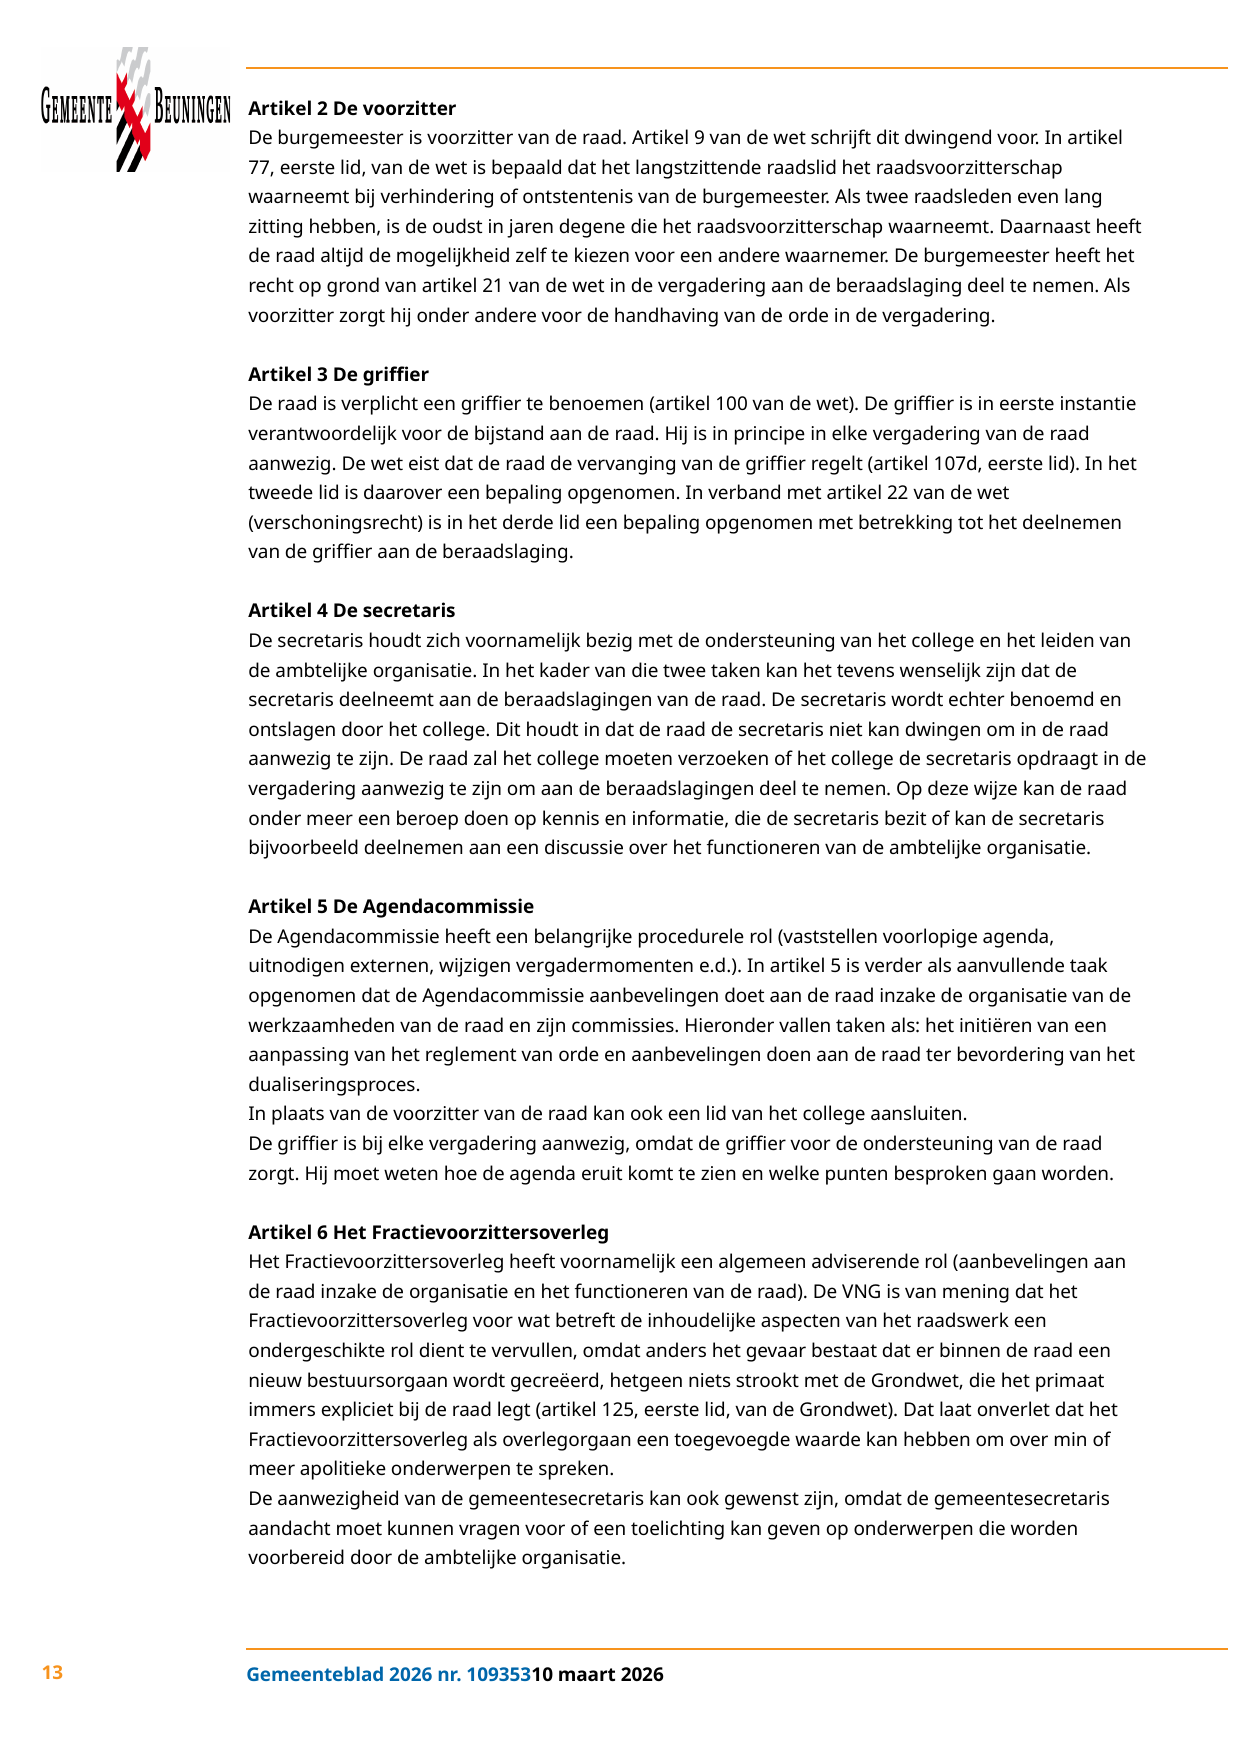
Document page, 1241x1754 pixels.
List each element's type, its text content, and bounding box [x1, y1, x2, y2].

text De griffier is bij elke vergadering aanwezig, omdat de griffier voor de ondersteuning van de raad zorgt. Hij moet weten hoe de agenda eruit komt te zien en welke punten besproken gaan worden. [248, 1130, 1152, 1186]
text Artikel 5 De Agendacommissie [248, 893, 1152, 919]
text Artikel 6 Het Fractievoorzittersoverleg [248, 1219, 1152, 1245]
text Het Fractievoorzittersoverleg heeft voornamelijk een algemeen adviserende rol (aanbevelingen aan de raad inzake de organisatie en het functioneren van de raad). De VNG is van mening dat het Fractievoorzittersoverleg voor wat betreft de inhoudelijke aspecten van het raadswerk een ondergeschikte rol dient te vervullen, omdat anders het gevaar bestaat dat er binnen de raad een nieuw bestuursorgaan wordt gecreëerd, hetgeen niets strookt met de Grondwet, die het primaat immers expliciet bij de raad legt (artikel 125, eerste lid, van de Grondwet). Dat laat onverlet dat het Fractievoorzittersoverleg als overlegorgaan een toegevoegde waarde kan hebben om over min of meer apolitieke onderwerpen te spreken. [248, 1248, 1152, 1481]
text De secretaris houdt zich voornamelijk bezig met de ondersteuning van het college en het leiden van de ambtelijke organisatie. In het kader van die twee taken kan het tevens wenselijk zijn dat de secretaris deelneemt aan de beraadslagingen van de raad. De secretaris wordt echter benoemd en ontslagen door het college. Dit houdt in dat de raad de secretaris niet kan dwingen om in de raad aanwezig te zijn. De raad zal het college moeten verzoeken of het college de secretaris opdraagt in de vergadering aanwezig te zijn om aan de beraadslagingen deel te nemen. Op deze wijze kan de raad onder meer een beroep doen op kennis en informatie, die de secretaris bezit of kan de secretaris bijvoorbeeld deelnemen aan een discussie over het functioneren van de ambtelijke organisatie. [248, 627, 1152, 860]
picture [41, 47, 231, 172]
text De Agendacommissie heeft een belangrijke procedurele rol (vaststellen voorlopige agenda, uitnodigen externen, wijzigen vergadermomenten e.d.). In artikel 5 is verder als aanvullende taak opgenomen dat de Agendacommissie aanbevelingen doet aan de raad inzake de organisatie van de werkzaamheden van de raad en zijn commissies. Hieronder vallen taken als: het initiëren van een aanpassing van het reglement van orde en aanbevelingen doen aan de raad ter bevordering van het dualiseringsproces. [248, 923, 1152, 1097]
text In plaats van de voorzitter van de raad kan ook een lid van het college aansluiten. [248, 1101, 1152, 1126]
text De burgemeester is voorzitter van de raad. Artikel 9 van de wet schrijft dit dwingend voor. In artikel 77, eerste lid, van de wet is bepaald dat het langstzittende raadslid het raadsvoorzitterschap waarneemt bij verhindering of ontstentenis van de burgemeester. Als twee raadsleden even lang zitting hebben, is de oudst in jaren degene die het raadsvoorzitterschap waarneemt. Daarnaast heeft de raad altijd de mogelijkheid zelf te kiezen voor een andere waarnemer. De burgemeester heeft het recht op grond van artikel 21 van de wet in de vergadering aan de beraadslaging deel te nemen. Als voorzitter zorgt hij onder andere voor de handhaving van de orde in de vergadering. [248, 124, 1152, 328]
text De aanwezigheid van de gemeentesecretaris kan ook gewenst zijn, omdat de gemeentesecretaris aandacht moet kunnen vragen voor of een toelichting kan geven op onderwerpen die worden voorbereid door de ambtelijke organisatie. [248, 1485, 1152, 1570]
text Artikel 3 De griffier [248, 361, 1152, 387]
text De raad is verplicht een griffier te benoemen (artikel 100 van de wet). De griffier is in eerste instantie verantwoordelijk voor de bijstand aan de raad. Hij is in principe in elke vergadering van de raad aanwezig. De wet eist dat de raad de vervanging van de griffier regelt (artikel 107d, eerste lid). In het tweede lid is daarover een bepaling opgenomen. In verband met artikel 22 van de wet (verschoningsrecht) is in het derde lid een bepaling opgenomen met betrekking tot het deelnemen van de griffier aan de beraadslaging. [248, 391, 1152, 564]
text Artikel 2 De voorzitter [248, 95, 1152, 121]
text Artikel 4 De secretaris [248, 598, 1152, 623]
